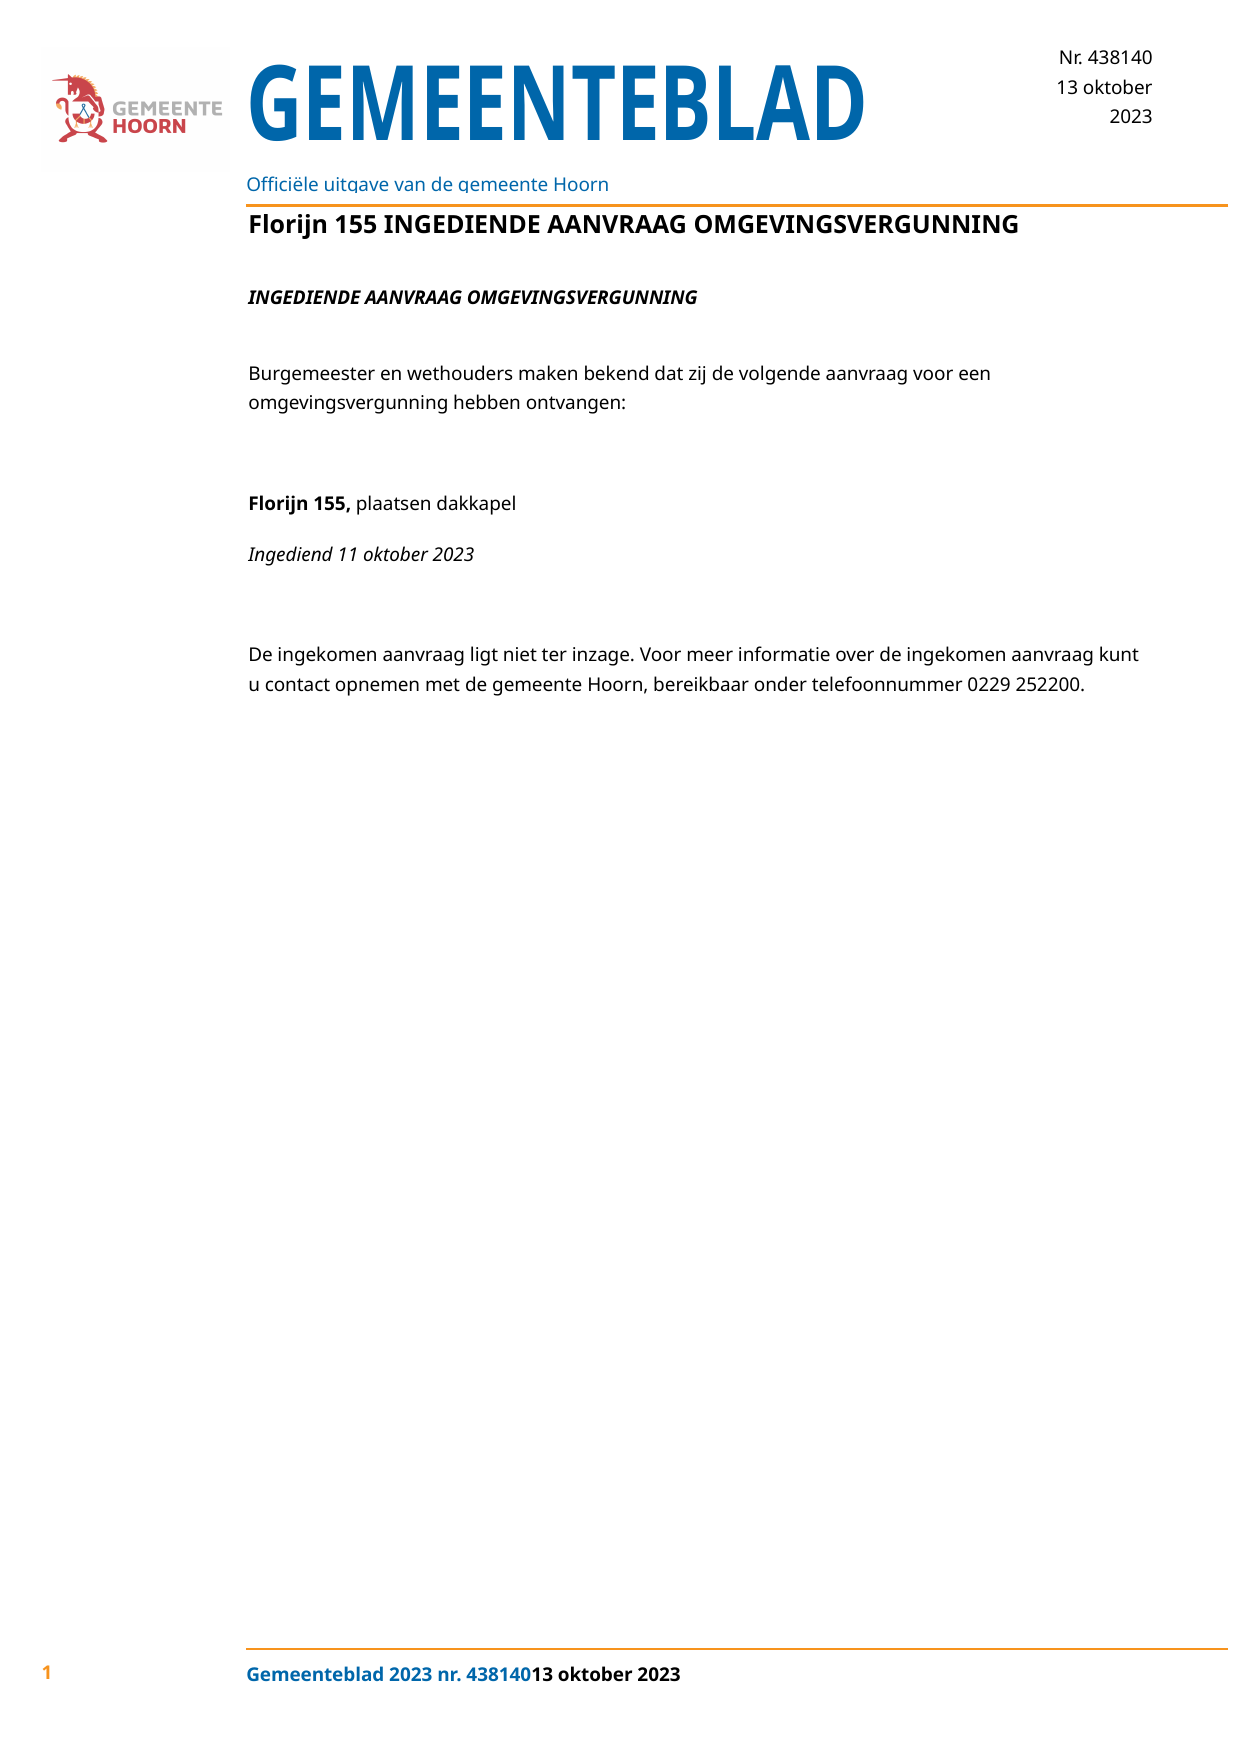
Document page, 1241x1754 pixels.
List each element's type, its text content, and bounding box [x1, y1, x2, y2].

text De ingekomen aanvraag ligt niet ter inzage. Voor meer informatie over de ingekomen aanvraag kunt u contact opnemen met de gemeente Hoorn, bereikbaar onder telefoonnummer 0229 252200. [248, 642, 1152, 697]
text Ingediend 11 oktober 2023 [248, 541, 1152, 567]
text INGEDIENDE AANVRAAG OMGEVINGSVERGUNNING [248, 284, 1152, 309]
text Florijn 155 INGEDIENDE AANVRAAG OMGEVINGSVERGUNNING [248, 207, 1152, 241]
text Burgemeester en wethouders maken bekend dat zij de volgende aanvraag voor een omgevingsvergunning hebben ontvangen: [248, 360, 1152, 415]
picture [41, 47, 231, 172]
text Florijn 155, plaatsen dakkapel [248, 490, 1152, 516]
